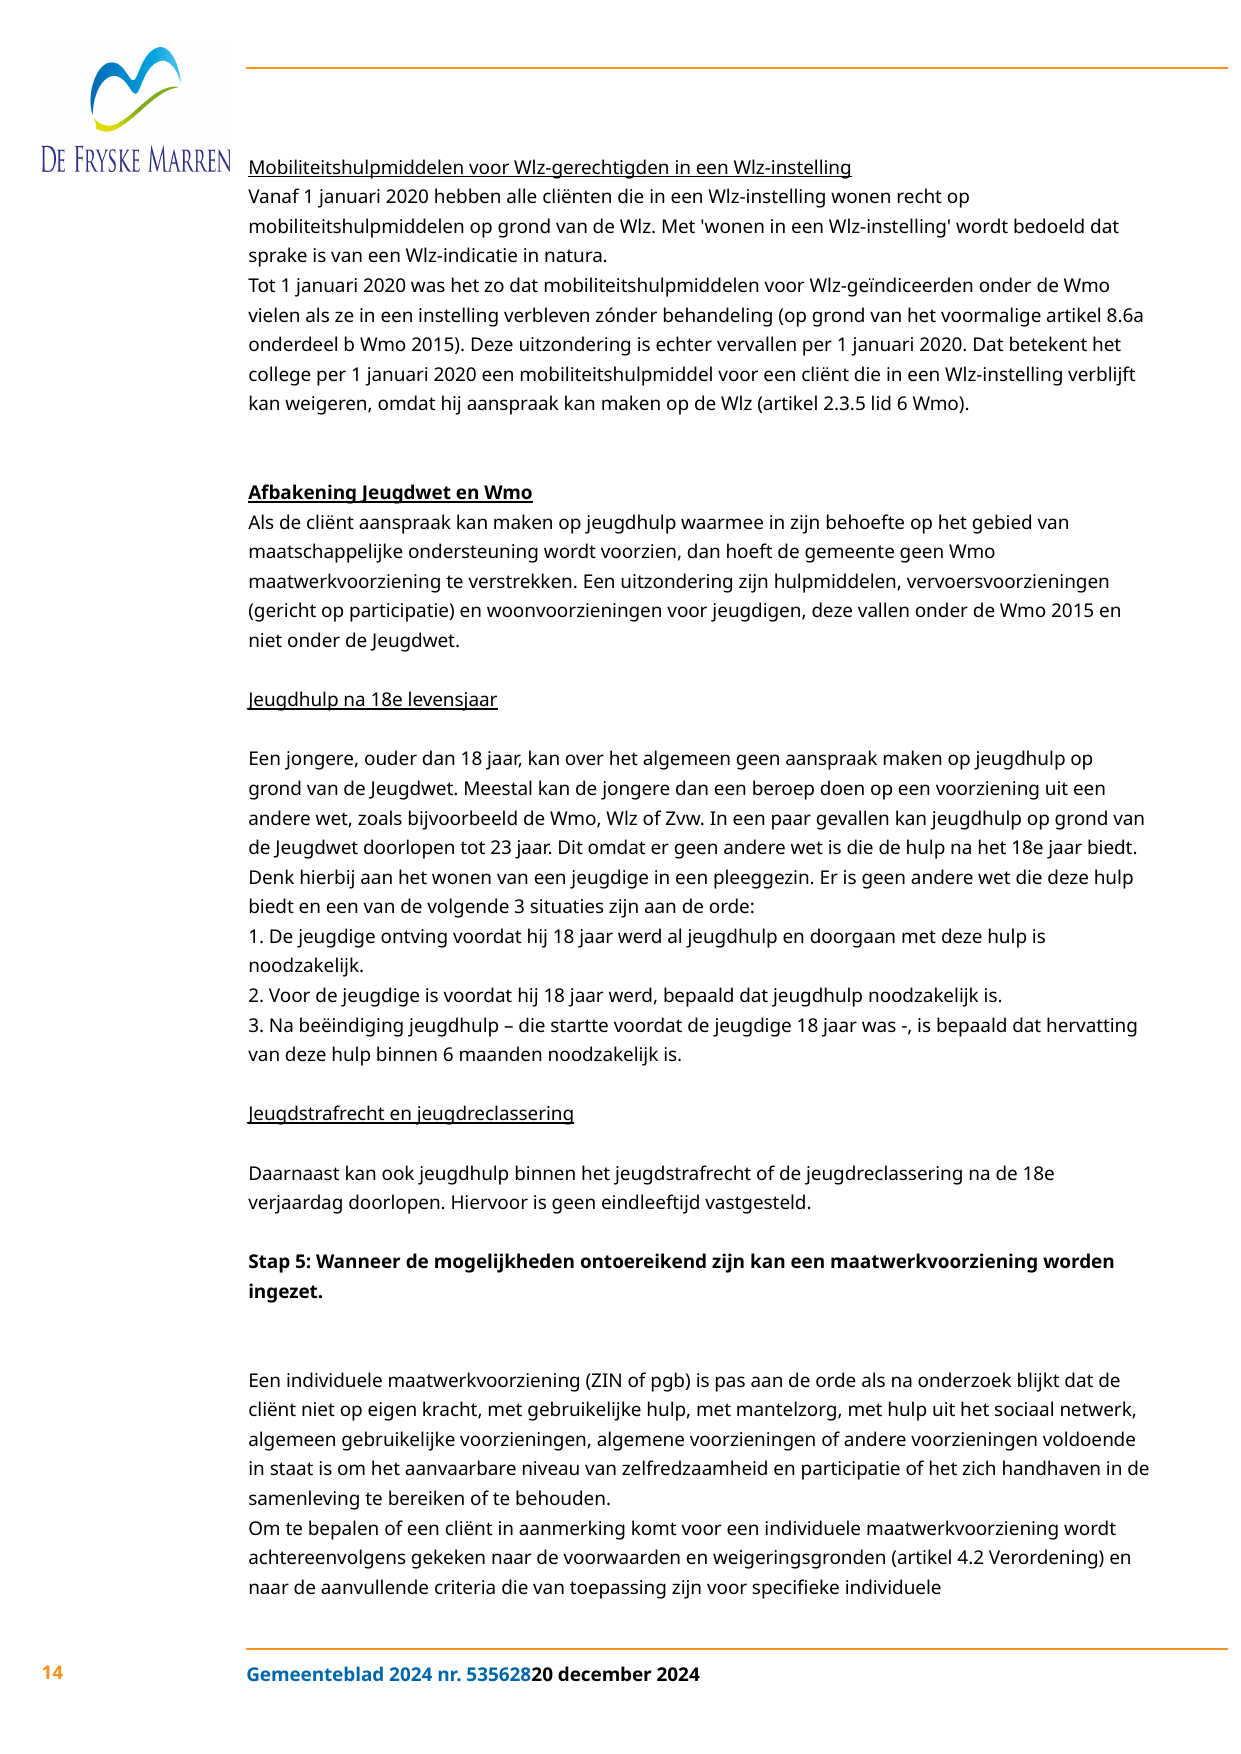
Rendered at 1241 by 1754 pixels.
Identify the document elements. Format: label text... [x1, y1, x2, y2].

text 2. Voor de jeugdige is voordat hij 18 jaar werd, bepaald dat jeugdhulp noodzakelijk is. [248, 982, 1152, 1008]
text Als de cliënt aanspraak kan maken op jeugdhulp waarmee in zijn behoefte op het gebied van maatschappelijke ondersteuning wordt voorzien, dan hoeft de gemeente geen Wmo maatwerkvoorziening te verstrekken. Een uitzondering zijn hulpmiddelen, vervoersvoorzieningen (gericht op participatie) en woonvoorzieningen voor jeugdigen, deze vallen onder de Wmo 2015 en niet onder de Jeugdwet. [248, 509, 1152, 653]
text Om te bepalen of een cliënt in aanmerking komt voor een individuele maatwerkvoorziening wordt achtereenvolgens gekeken naar de voorwaarden en weigeringsgronden (artikel 4.2 Verordening) en naar de aanvullende criteria die van toepassing zijn voor specifieke individuele [248, 1515, 1152, 1600]
text Een jongere, ouder dan 18 jaar, kan over het algemeen geen aanspraak maken op jeugdhulp op grond van de Jeugdwet. Meestal kan de jongere dan een beroep doen op een voorziening uit een andere wet, zoals bijvoorbeeld de Wmo, Wlz of Zvw. In een paar gevallen kan jeugdhulp op grond van de Jeugdwet doorlopen tot 23 jaar. Dit omdat er geen andere wet is die de hulp na het 18e jaar biedt. Denk hierbij aan het wonen van een jeugdige in een pleeggezin. Er is geen andere wet die deze hulp biedt en een van de volgende 3 situaties zijn aan de orde: [248, 746, 1152, 919]
text Daarnaast kan ook jeugdhulp binnen het jeugdstrafrecht of de jeugdreclassering na de 18e verjaardag doorlopen. Hiervoor is geen eindleeftijd vastgesteld. [248, 1160, 1152, 1215]
text Stap 5: Wanneer de mogelijkheden ontoereikend zijn kan een maatwerkvoorziening worden ingezet. [248, 1248, 1152, 1304]
text 1. De jeugdige ontving voordat hij 18 jaar werd al jeugdhulp en doorgaan met deze hulp is noodzakelijk. [248, 923, 1152, 978]
text 3. Na beëindiging jeugdhulp – die startte voordat de jeugdige 18 jaar was -, is bepaald dat hervatting van deze hulp binnen 6 maanden noodzakelijk is. [248, 1012, 1152, 1067]
text Een individuele maatwerkvoorziening (ZIN of pgb) is pas aan de orde als na onderzoek blijkt dat de cliënt niet op eigen kracht, met gebruikelijke hulp, met mantelzorg, met hulp uit het sociaal netwerk, algemeen gebruikelijke voorzieningen, algemene voorzieningen of andere voorzieningen voldoende in staat is om het aanvaarbare niveau van zelfredzaamheid en participatie of het zich handhaven in de samenleving te bereiken of te behouden. [248, 1367, 1152, 1511]
text Vanaf 1 januari 2020 hebben alle cliënten die in een Wlz-instelling wonen recht op mobiliteitshulpmiddelen op grond van de Wlz. Met 'wonen in een Wlz-instelling' wordt bedoeld dat sprake is van een Wlz-indicatie in natura. [248, 183, 1152, 268]
text Tot 1 januari 2020 was het zo dat mobiliteitshulpmiddelen voor Wlz-geïndiceerden onder de Wmo vielen als ze in een instelling verbleven zónder behandeling (op grond van het voormalige artikel 8.6a onderdeel b Wmo 2015). Deze uitzondering is echter vervallen per 1 januari 2020. Dat betekent het college per 1 januari 2020 een mobiliteitshulpmiddel voor een cliënt die in een Wlz-instelling verblijft kan weigeren, omdat hij aanspraak kan maken op de Wlz (artikel 2.3.5 lid 6 Wmo). [248, 272, 1152, 416]
text Jeugdhulp na 18e levensjaar [248, 686, 1152, 712]
text Jeugdstrafrecht en jeugdreclassering [248, 1101, 1152, 1126]
text Mobiliteitshulpmiddelen voor Wlz-gerechtigden in een Wlz-instelling [248, 154, 1152, 180]
picture [41, 47, 231, 172]
text Afbakening Jeugdwet en Wmo [248, 479, 1152, 505]
